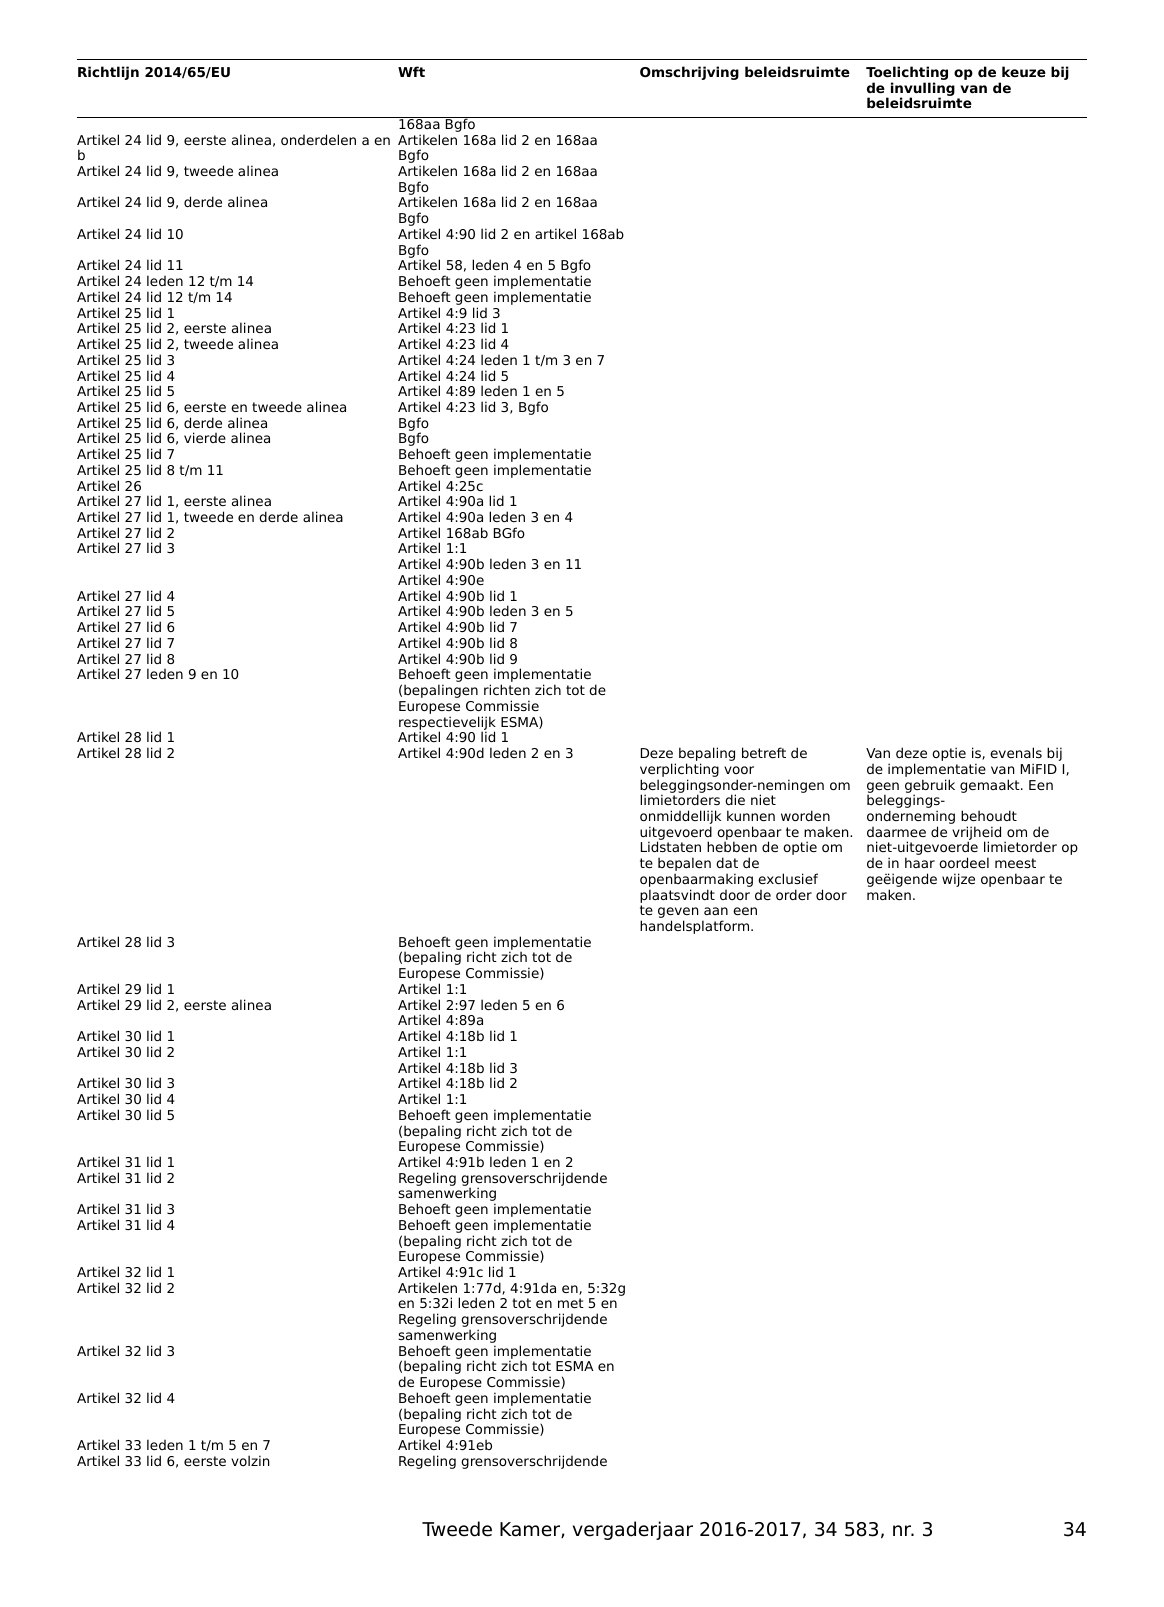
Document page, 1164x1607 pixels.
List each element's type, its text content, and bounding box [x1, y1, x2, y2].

table_cell Artikel 32 lid 1 [77, 1265, 392, 1281]
table_cell [860, 1076, 1087, 1092]
table_cell [633, 337, 860, 353]
table_cell Artikel 27 lid 7 [77, 636, 392, 651]
table_cell Behoeft geen implementatie [392, 463, 633, 478]
table_cell [860, 1108, 1087, 1155]
table_cell [860, 1218, 1087, 1265]
table_cell [860, 274, 1087, 290]
table_cell [860, 1155, 1087, 1171]
table_cell [860, 604, 1087, 620]
table_cell Behoeft geen implementatie (bepaling richt zich tot de Europese Commissie) [392, 1108, 633, 1155]
table_cell [633, 620, 860, 636]
table_cell [633, 1076, 860, 1092]
table_header Wft [392, 60, 633, 117]
table_cell [633, 667, 860, 730]
table_cell Behoeft geen implementatie [392, 274, 633, 290]
table_cell Artikel 27 lid 5 [77, 604, 392, 620]
table_cell [633, 118, 860, 132]
table_cell Bgfo [392, 416, 633, 431]
table_cell Artikel 26 [77, 479, 392, 494]
table_cell Artikel 4:90 lid 1 [392, 730, 633, 746]
table_cell Artikelen 168a lid 2 en 168aa Bgfo [392, 164, 633, 195]
table_cell [633, 353, 860, 368]
table_cell Artikel 28 lid 2 [77, 746, 392, 934]
table_cell [860, 651, 1087, 667]
table_cell Artikel 4:24 lid 5 [392, 368, 633, 384]
table_cell Artikel 4:18b lid 1 [392, 1029, 633, 1045]
table_cell Bgfo [392, 431, 633, 447]
table_cell Artikelen 168a lid 2 en 168aa Bgfo [392, 133, 633, 164]
table_cell [633, 258, 860, 274]
table_cell [633, 651, 860, 667]
table_cell [860, 1344, 1087, 1391]
table_cell [860, 1171, 1087, 1202]
table_cell [860, 400, 1087, 416]
table_cell Artikel 4:91b leden 1 en 2 [392, 1155, 633, 1171]
table_cell [633, 982, 860, 997]
table_cell [633, 1171, 860, 1202]
table_cell [860, 195, 1087, 227]
table_cell Artikel 4:18b lid 2 [392, 1076, 633, 1092]
table_cell Artikel 4:25c [392, 479, 633, 494]
table_cell [633, 195, 860, 227]
table_cell [860, 1454, 1087, 1469]
table_cell [633, 636, 860, 651]
table_cell Artikel 4:90b lid 7 [392, 620, 633, 636]
table_cell Artikel 25 lid 6, vierde alinea [77, 431, 392, 447]
table_cell [860, 982, 1087, 997]
table_cell [860, 133, 1087, 164]
table_cell [860, 353, 1087, 368]
table_cell Artikel 27 lid 1, eerste alinea [77, 494, 392, 510]
table_cell [860, 463, 1087, 478]
table_cell Artikel 4:90b lid 8 [392, 636, 633, 651]
table_cell Artikel 31 lid 2 [77, 1171, 392, 1202]
table_cell Behoeft geen implementatie (bepaling richt zich tot de Europese Commissie) [392, 1391, 633, 1438]
table_cell Artikel 28 lid 3 [77, 935, 392, 982]
table_cell Artikel 32 lid 3 [77, 1344, 392, 1391]
table_cell [860, 431, 1087, 447]
table_cell [860, 935, 1087, 982]
table_cell [633, 1092, 860, 1108]
table_cell [860, 526, 1087, 541]
table_cell [633, 1155, 860, 1171]
table_cell [860, 1391, 1087, 1438]
table_cell [860, 1045, 1087, 1076]
table_cell [860, 541, 1087, 588]
table_cell Artikel 25 lid 6, eerste en tweede alinea [77, 400, 392, 416]
table_cell [633, 1344, 860, 1391]
table_cell [860, 290, 1087, 305]
table_cell Artikel 25 lid 5 [77, 384, 392, 400]
table_cell 168aa Bgfo [392, 118, 633, 132]
table_cell Artikel 2:97 leden 5 en 6 Artikel 4:89a [392, 998, 633, 1029]
table_cell [860, 620, 1087, 636]
table_cell Artikel 4:89 leden 1 en 5 [392, 384, 633, 400]
table_cell [633, 526, 860, 541]
table_cell Artikel 24 lid 9, eerste alinea, onderdelen a en b [77, 133, 392, 164]
table_cell Artikel 31 lid 1 [77, 1155, 392, 1171]
table_cell [860, 337, 1087, 353]
table_header Richtlijn 2014/65/EU [77, 60, 392, 117]
table_cell [860, 667, 1087, 730]
table_cell Artikel 25 lid 6, derde alinea [77, 416, 392, 431]
table_cell Artikel 4:91c lid 1 [392, 1265, 633, 1281]
table_cell [860, 494, 1087, 510]
table_cell [860, 368, 1087, 384]
table_cell [633, 935, 860, 982]
table_cell Artikel 27 lid 2 [77, 526, 392, 541]
table_cell [860, 589, 1087, 604]
table_cell [77, 118, 392, 132]
table_cell [633, 1281, 860, 1343]
table_cell [633, 1029, 860, 1045]
table_cell Artikel 25 lid 4 [77, 368, 392, 384]
table_cell Artikel 30 lid 3 [77, 1076, 392, 1092]
table_cell [633, 321, 860, 337]
table_cell [860, 164, 1087, 195]
table_cell Deze bepaling betreft de verplichting voor beleggingsonder-nemingen om limietorders die niet onmiddellijk kunnen worden uitgevoerd openbaar te maken. Lidstaten hebben de optie om te bepalen dat de openbaarmaking exclusief plaatsvindt door de order door te geven aan een handelsplatform. [633, 746, 860, 934]
table_cell Artikel 1:1 Artikel 4:18b lid 3 [392, 1045, 633, 1076]
table_cell Behoeft geen implementatie [392, 290, 633, 305]
table_cell Artikel 30 lid 4 [77, 1092, 392, 1108]
table_cell [633, 1454, 860, 1469]
table_cell Artikel 27 lid 3 [77, 541, 392, 588]
table_cell Behoeft geen implementatie (bepalingen richten zich tot de Europese Commissie respectievelijk ESMA) [392, 667, 633, 730]
table_cell Artikel 33 lid 6, eerste volzin [77, 1454, 392, 1469]
table_cell [633, 494, 860, 510]
table_cell Artikel 24 lid 11 [77, 258, 392, 274]
table_cell Artikel 32 lid 4 [77, 1391, 392, 1438]
table_cell [860, 1265, 1087, 1281]
table_cell Behoeft geen implementatie [392, 1202, 633, 1218]
table_cell Artikel 25 lid 8 t/m 11 [77, 463, 392, 478]
table_cell Artikel 24 leden 12 t/m 14 [77, 274, 392, 290]
table_cell [633, 1108, 860, 1155]
table_cell Artikel 4:90b lid 1 [392, 589, 633, 604]
table_cell [860, 227, 1087, 258]
table_cell [860, 730, 1087, 746]
table_cell Artikel 4:90d leden 2 en 3 [392, 746, 633, 934]
table_cell Artikel 25 lid 2, tweede alinea [77, 337, 392, 353]
table_cell [633, 604, 860, 620]
table_cell Artikelen 168a lid 2 en 168aa Bgfo [392, 195, 633, 227]
table_cell Regeling grensoverschrijdende samenwerking [392, 1171, 633, 1202]
table_cell [860, 305, 1087, 321]
table_cell [633, 447, 860, 463]
table_cell [633, 431, 860, 447]
table_cell Artikel 31 lid 3 [77, 1202, 392, 1218]
table_cell Artikel 27 lid 4 [77, 589, 392, 604]
table_cell [633, 1218, 860, 1265]
table_cell [860, 636, 1087, 651]
table_cell Artikel 29 lid 1 [77, 982, 392, 997]
table_cell Behoeft geen implementatie (bepaling richt zich tot ESMA en de Europese Commissie) [392, 1344, 633, 1391]
table_cell Artikel 4:9 lid 3 [392, 305, 633, 321]
table_cell Artikel 25 lid 1 [77, 305, 392, 321]
table_cell Artikel 24 lid 10 [77, 227, 392, 258]
table_cell [860, 447, 1087, 463]
table_cell Artikel 28 lid 1 [77, 730, 392, 746]
table_cell Artikel 27 leden 9 en 10 [77, 667, 392, 730]
table_cell Artikel 4:90b leden 3 en 5 [392, 604, 633, 620]
table_cell [860, 998, 1087, 1029]
table_cell Artikelen 1:77d, 4:91da en, 5:32g en 5:32i leden 2 tot en met 5 en Regeling grensoverschrijdende samenwerking [392, 1281, 633, 1343]
table_cell [633, 1438, 860, 1454]
table_cell [633, 227, 860, 258]
table_cell [633, 305, 860, 321]
table_cell Artikel 27 lid 1, tweede en derde alinea [77, 510, 392, 526]
table_cell Artikel 4:90a lid 1 [392, 494, 633, 510]
table_cell [633, 589, 860, 604]
table_cell Artikel 30 lid 2 [77, 1045, 392, 1076]
table_header Toelichting op de keuze bij de invulling van de beleidsruimte [860, 60, 1087, 117]
table_cell [860, 1438, 1087, 1454]
table_cell [633, 384, 860, 400]
table_cell [633, 463, 860, 478]
table_cell Artikel 32 lid 2 [77, 1281, 392, 1343]
table_cell [633, 416, 860, 431]
table_cell Artikel 25 lid 3 [77, 353, 392, 368]
table_cell Artikel 4:23 lid 4 [392, 337, 633, 353]
table_cell Artikel 4:90 lid 2 en artikel 168ab Bgfo [392, 227, 633, 258]
table_cell [860, 510, 1087, 526]
table_cell Artikel 30 lid 1 [77, 1029, 392, 1045]
table_cell Artikel 4:90a leden 3 en 4 [392, 510, 633, 526]
table_cell Artikel 24 lid 9, tweede alinea [77, 164, 392, 195]
table_cell Artikel 4:90b lid 9 [392, 651, 633, 667]
table_cell Artikel 4:91eb [392, 1438, 633, 1454]
table_cell [633, 133, 860, 164]
table_cell Artikel 168ab BGfo [392, 526, 633, 541]
table_cell Artikel 33 leden 1 t/m 5 en 7 [77, 1438, 392, 1454]
table_cell Artikel 25 lid 2, eerste alinea [77, 321, 392, 337]
table_cell [633, 1391, 860, 1438]
table_cell [633, 1202, 860, 1218]
table_cell Artikel 58, leden 4 en 5 Bgfo [392, 258, 633, 274]
table_cell [633, 1045, 860, 1076]
table_cell [860, 1202, 1087, 1218]
table_cell Artikel 24 lid 9, derde alinea [77, 195, 392, 227]
table_cell [860, 1029, 1087, 1045]
table_cell Van deze optie is, evenals bij de implementatie van MiFID I, geen gebruik gemaakt. Een beleggings- onderneming behoudt daarmee de vrijheid om de niet-uitgevoerde limietorder op de in haar oordeel meest geëigende wijze openbaar te maken. [860, 746, 1087, 934]
table_cell [860, 258, 1087, 274]
table_cell Artikel 1:1 [392, 1092, 633, 1108]
table_cell [633, 1265, 860, 1281]
table_cell [633, 400, 860, 416]
table_cell [633, 510, 860, 526]
table_cell Behoeft geen implementatie (bepaling richt zich tot de Europese Commissie) [392, 1218, 633, 1265]
table_cell [633, 290, 860, 305]
table_cell [633, 274, 860, 290]
table_cell Artikel 31 lid 4 [77, 1218, 392, 1265]
table_cell Regeling grensoverschrijdende [392, 1454, 633, 1469]
table_cell Artikel 27 lid 6 [77, 620, 392, 636]
table_cell [633, 541, 860, 588]
table_cell [633, 998, 860, 1029]
table_cell [860, 384, 1087, 400]
table_header Omschrijving beleidsruimte [633, 60, 860, 117]
table_cell [860, 1092, 1087, 1108]
table_cell [633, 164, 860, 195]
table_cell Behoeft geen implementatie [392, 447, 633, 463]
table_cell Artikel 24 lid 12 t/m 14 [77, 290, 392, 305]
table_cell [860, 416, 1087, 431]
table_cell Artikel 4:24 leden 1 t/m 3 en 7 [392, 353, 633, 368]
table_cell Artikel 1:1 Artikel 4:90b leden 3 en 11 Artikel 4:90e [392, 541, 633, 588]
table_cell Artikel 4:23 lid 3, Bgfo [392, 400, 633, 416]
table_cell Artikel 25 lid 7 [77, 447, 392, 463]
table_cell [860, 321, 1087, 337]
table_cell Artikel 1:1 [392, 982, 633, 997]
table_cell [633, 730, 860, 746]
table_cell [860, 479, 1087, 494]
table_cell Artikel 29 lid 2, eerste alinea [77, 998, 392, 1029]
table_cell Artikel 4:23 lid 1 [392, 321, 633, 337]
table_cell [860, 1281, 1087, 1343]
table_cell [860, 118, 1087, 132]
table_cell [633, 479, 860, 494]
table_cell Artikel 27 lid 8 [77, 651, 392, 667]
table_cell Behoeft geen implementatie (bepaling richt zich tot de Europese Commissie) [392, 935, 633, 982]
table_cell [633, 368, 860, 384]
table_cell Artikel 30 lid 5 [77, 1108, 392, 1155]
